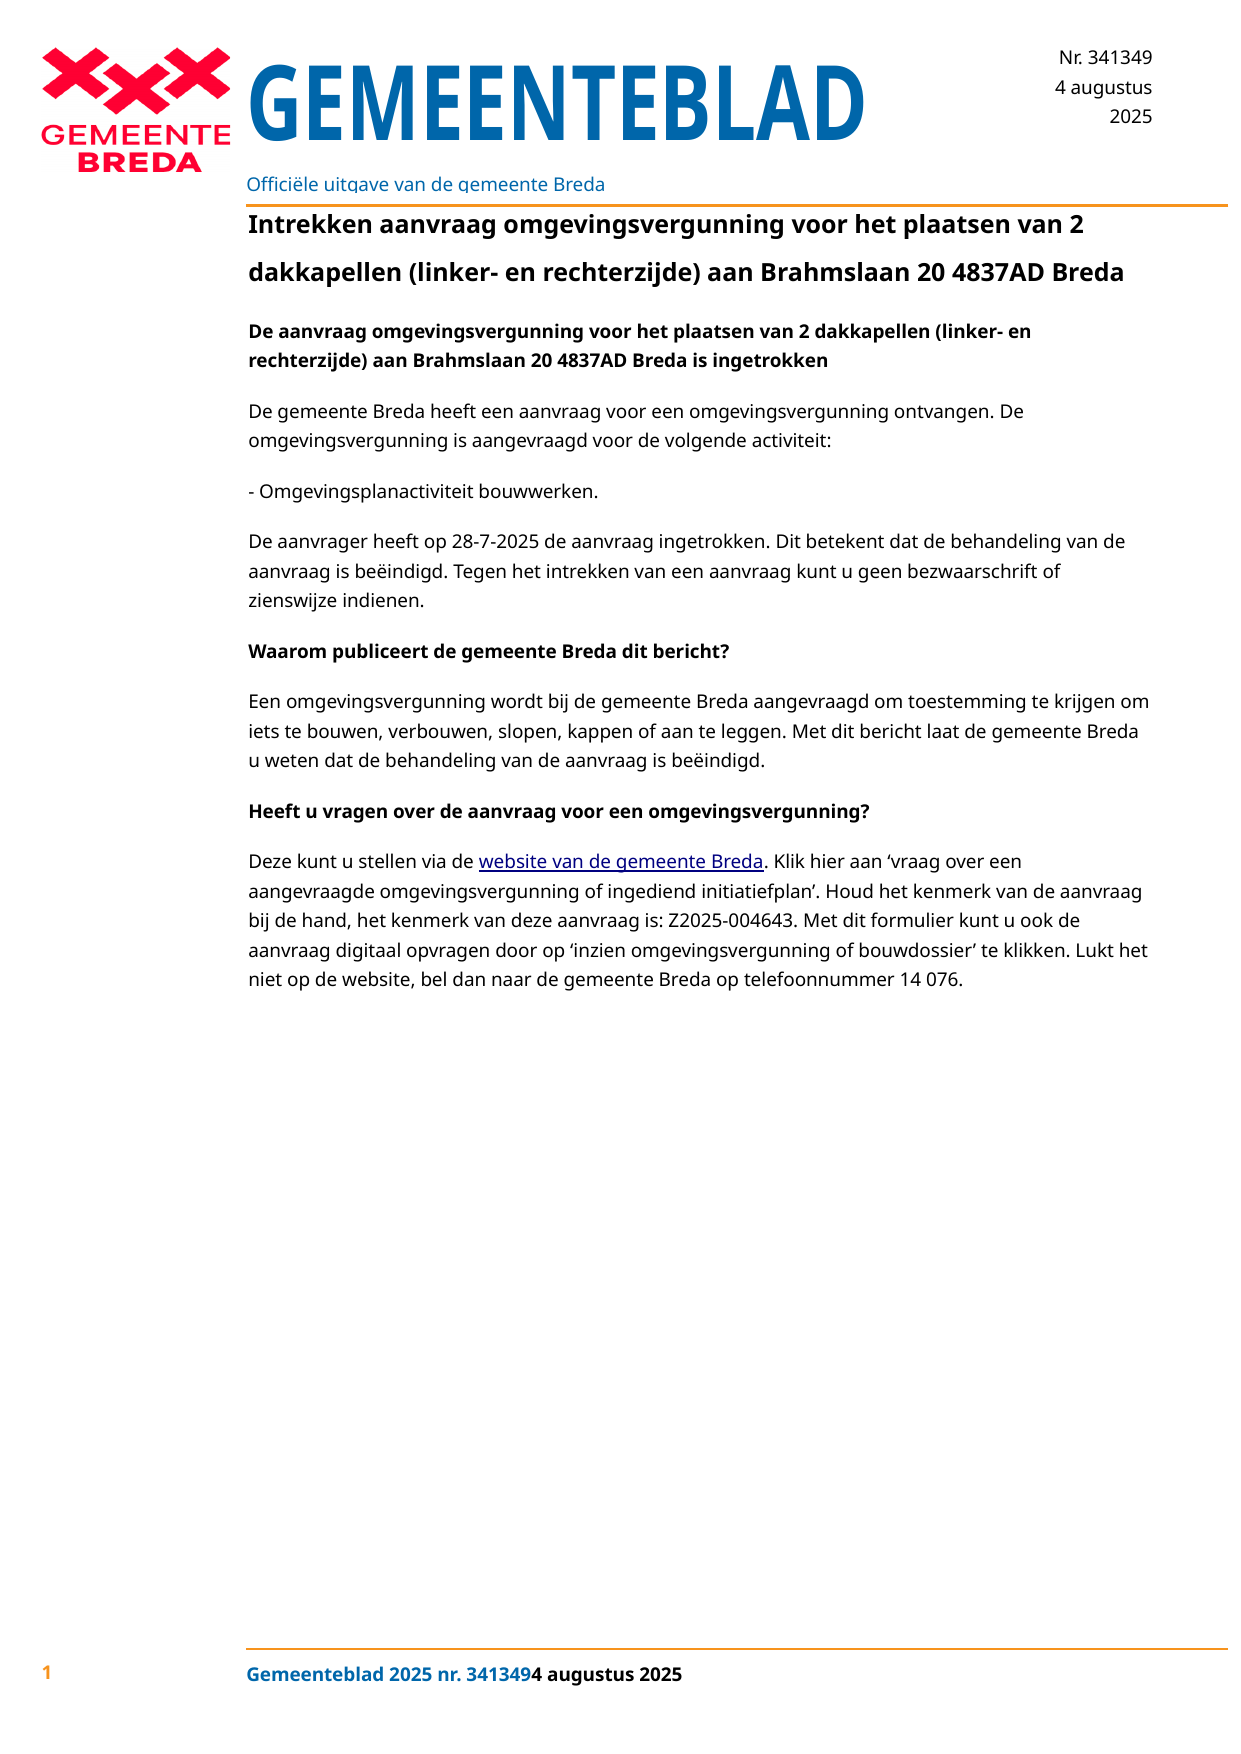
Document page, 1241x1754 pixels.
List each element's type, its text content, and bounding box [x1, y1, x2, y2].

picture [41, 47, 231, 172]
text Deze kunt u stellen via de website van de gemeente Breda. Klik hier aan ‘vraag over een aangevraagde omgevingsvergunning of ingediend initiatiefplan’. Houd het kenmerk van de aanvraag bij de hand, het kenmerk van deze aanvraag is: Z2025-004643. Met dit formulier kunt u ook de aanvraag digitaal opvragen door op ‘inzien omgevingsvergunning of bouwdossier’ te klikken. Lukt het niet op de website, bel dan naar de gemeente Breda op telefoonnummer 14 076. [248, 848, 1152, 992]
text Intrekken aanvraag omgevingsvergunning voor het plaatsen van 2 dakkapellen (linker- en rechterzijde) aan Brahmslaan 20 4837AD Breda [248, 207, 1152, 288]
text De aanvraag omgevingsvergunning voor het plaatsen van 2 dakkapellen (linker- en rechterzijde) aan Brahmslaan 20 4837AD Breda is ingetrokken [248, 318, 1152, 373]
text - Omgevingsplanactiviteit bouwwerken. [248, 478, 1152, 504]
text De aanvrager heeft op 28-7-2025 de aanvraag ingetrokken. Dit betekent dat de behandeling van de aanvraag is beëindigd. Tegen het intrekken van een aanvraag kunt u geen bezwaarschrift of zienswijze indienen. [248, 528, 1152, 613]
text De gemeente Breda heeft een aanvraag voor een omgevingsvergunning ontvangen. De omgevingsvergunning is aangevraagd voor de volgende activiteit: [248, 398, 1152, 453]
text Waarom publiceert de gemeente Breda dit bericht? [248, 638, 1152, 664]
text Een omgevingsvergunning wordt bij de gemeente Breda aangevraagd om toestemming te krijgen om iets te bouwen, verbouwen, slopen, kappen of aan te leggen. Met dit bericht laat de gemeente Breda u weten dat de behandeling van de aanvraag is beëindigd. [248, 688, 1152, 773]
text Heeft u vragen over de aanvraag voor een omgevingsvergunning? [248, 798, 1152, 824]
